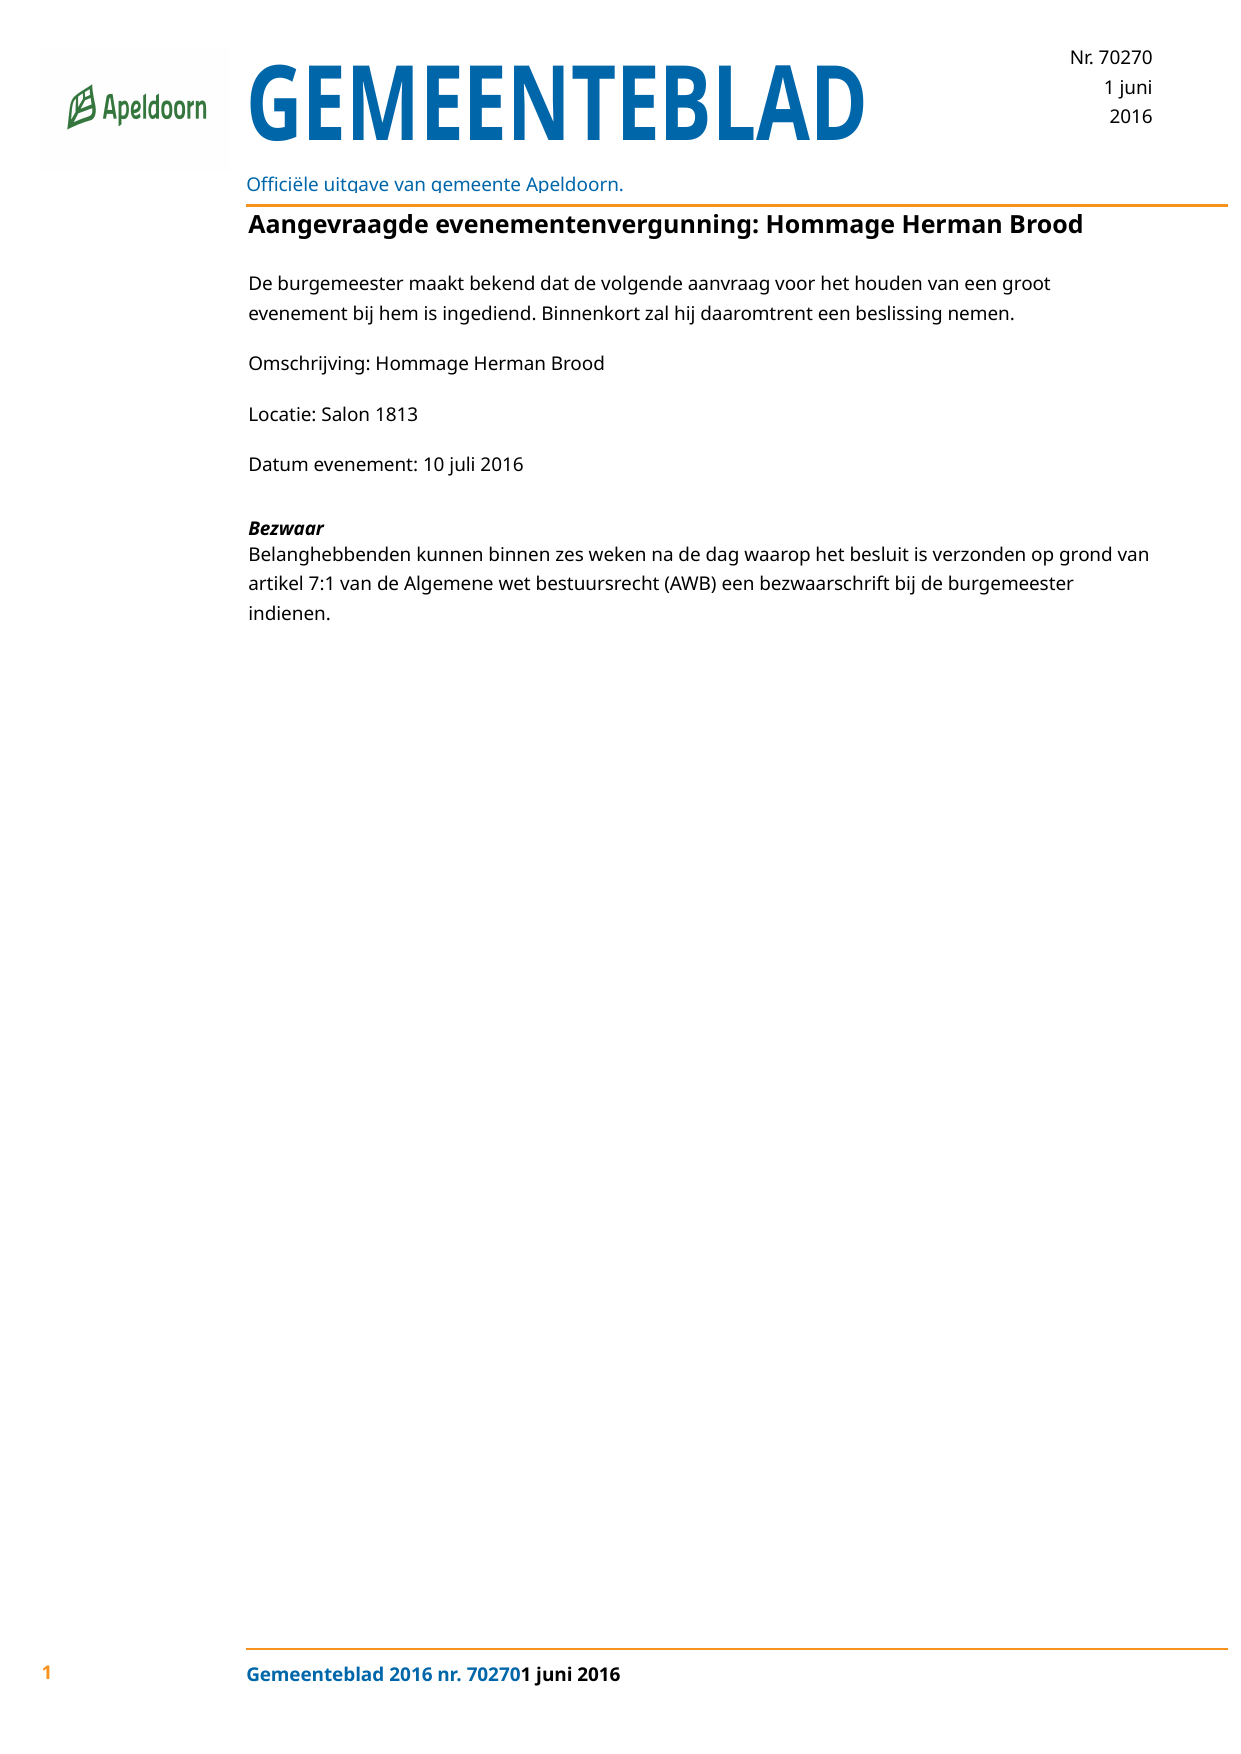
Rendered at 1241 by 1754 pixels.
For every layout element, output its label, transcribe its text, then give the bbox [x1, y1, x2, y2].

text Datum evenement: 10 juli 2016 [248, 451, 1152, 477]
text Omschrijving: Hommage Herman Brood [248, 350, 1152, 376]
text De burgemeester maakt bekend dat de volgende aanvraag voor het houden van een groot evenement bij hem is ingediend. Binnenkort zal hij daaromtrent een beslissing nemen. [248, 270, 1152, 326]
text Belanghebbenden kunnen binnen zes weken na de dag waarop het besluit is verzonden op grond van artikel 7:1 van de Algemene wet bestuursrecht (AWB) een bezwaarschrift bij de burgemeester indienen. [248, 541, 1152, 626]
text Locatie: Salon 1813 [248, 401, 1152, 426]
picture [41, 47, 231, 172]
text Aangevraagde evenementenvergunning: Hommage Herman Brood [248, 207, 1152, 241]
text Bezwaar [248, 515, 1152, 541]
